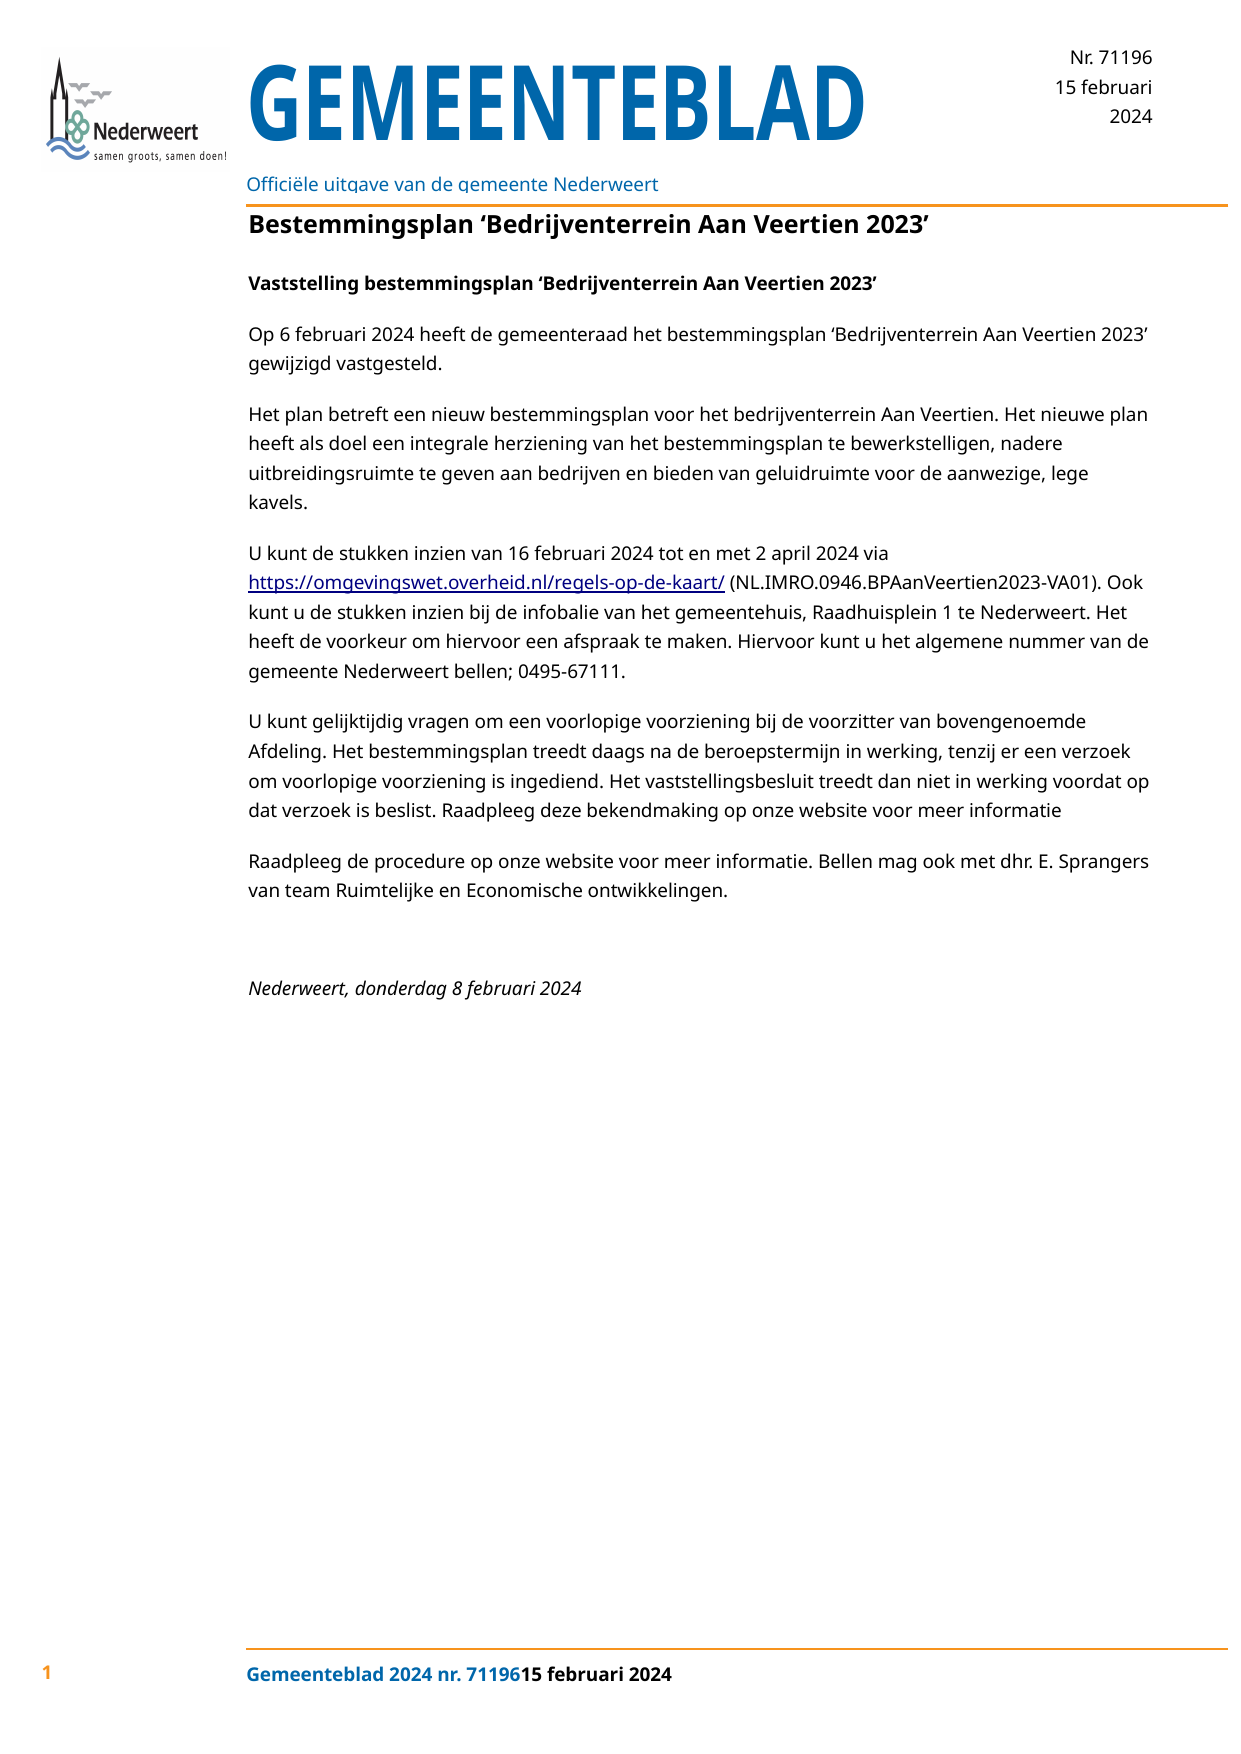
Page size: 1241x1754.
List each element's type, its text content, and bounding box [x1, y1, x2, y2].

text Raadpleeg de procedure op onze website voor meer informatie. Bellen mag ook met dhr. E. Sprangers van team Ruimtelijke en Economische ontwikkelingen. [248, 848, 1152, 903]
text U kunt gelijktijdig vragen om een voorlopige voorziening bij de voorzitter van bovengenoemde Afdeling. Het bestemmingsplan treedt daags na de beroepstermijn in werking, tenzij er een verzoek om voorlopige voorziening is ingediend. Het vaststellingsbesluit treedt dan niet in werking voordat op dat verzoek is beslist. Raadpleeg deze bekendmaking op onze website voor meer informatie [248, 709, 1152, 823]
picture [41, 47, 231, 172]
text Nederweert, donderdag 8 februari 2024 [248, 976, 1152, 1001]
text Vaststelling bestemmingsplan ‘Bedrijventerrein Aan Veertien 2023’ [248, 270, 1152, 296]
text Het plan betreft een nieuw bestemmingsplan voor het bedrijventerrein Aan Veertien. Het nieuwe plan heeft als doel een integrale herziening van het bestemmingsplan te bewerkstelligen, nadere uitbreidingsruimte te geven aan bedrijven en bieden van geluidruimte voor de aanwezige, lege kavels. [248, 401, 1152, 515]
text U kunt de stukken inzien van 16 februari 2024 tot en met 2 april 2024 via https://omgevingswet.overheid.nl/regels-op-de-kaart/ (NL.IMRO.0946.BPAanVeertien2023-VA01). Ook kunt u de stukken inzien bij de infobalie van het gemeentehuis, Raadhuisplein 1 te Nederweert. Het heeft de voorkeur om hiervoor een afspraak te maken. Hiervoor kunt u het algemene nummer van de gemeente Nederweert bellen; 0495-67111. [248, 540, 1152, 684]
text Bestemmingsplan ‘Bedrijventerrein Aan Veertien 2023’ [248, 207, 1152, 241]
text Op 6 februari 2024 heeft de gemeenteraad het bestemmingsplan ‘Bedrijventerrein Aan Veertien 2023’ gewijzigd vastgesteld. [248, 321, 1152, 376]
